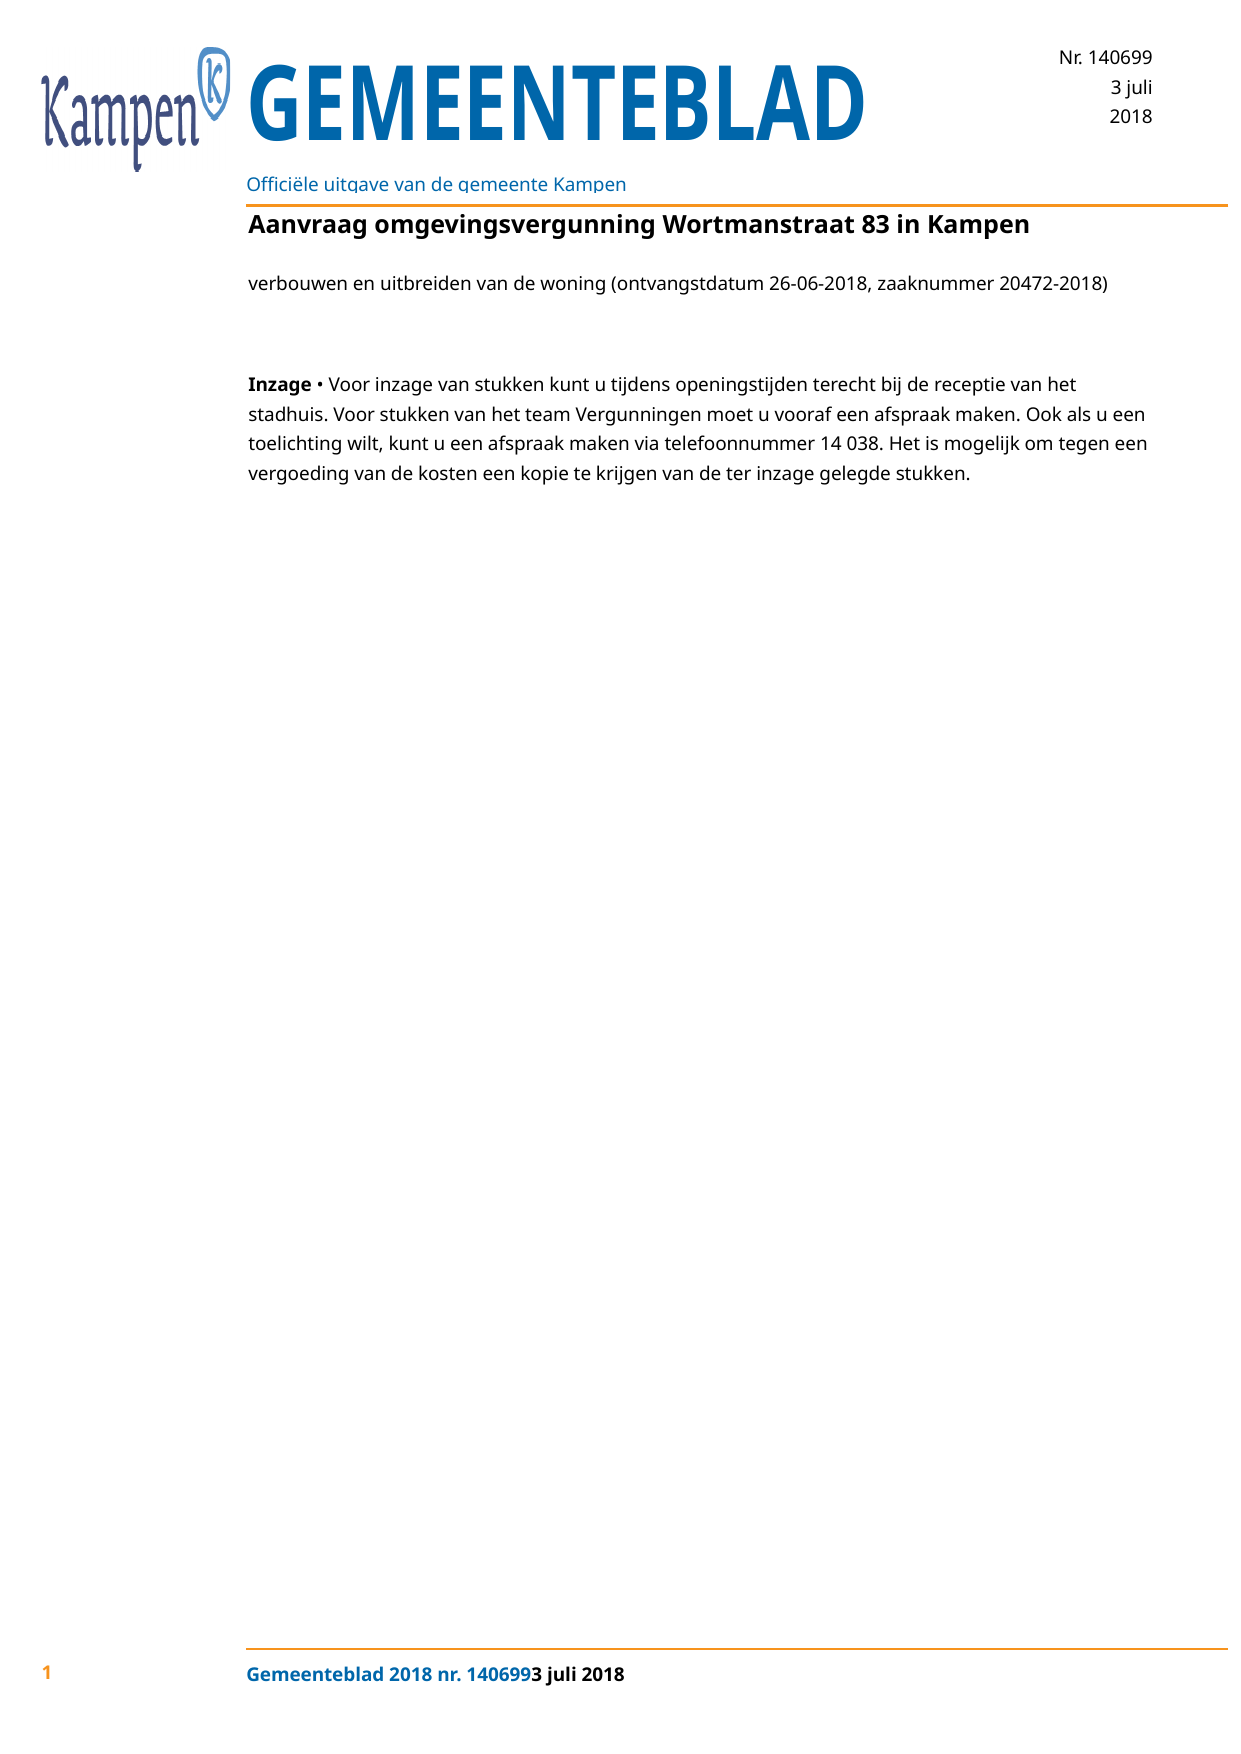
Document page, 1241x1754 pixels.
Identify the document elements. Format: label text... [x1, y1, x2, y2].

text Inzage • Voor inzage van stukken kunt u tijdens openingstijden terecht bij de receptie van het stadhuis. Voor stukken van het team Vergunningen moet u vooraf een afspraak maken. Ook als u een toelichting wilt, kunt u een afspraak maken via telefoonnummer 14 038. Het is mogelijk om tegen een vergoeding van de kosten een kopie te krijgen van de ter inzage gelegde stukken. [248, 371, 1152, 486]
text Aanvraag omgevingsvergunning Wortmanstraat 83 in Kampen [248, 207, 1152, 241]
text verbouwen en uitbreiden van de woning (ontvangstdatum 26-06-2018, zaaknummer 20472-2018) [248, 270, 1152, 296]
picture [41, 47, 231, 172]
